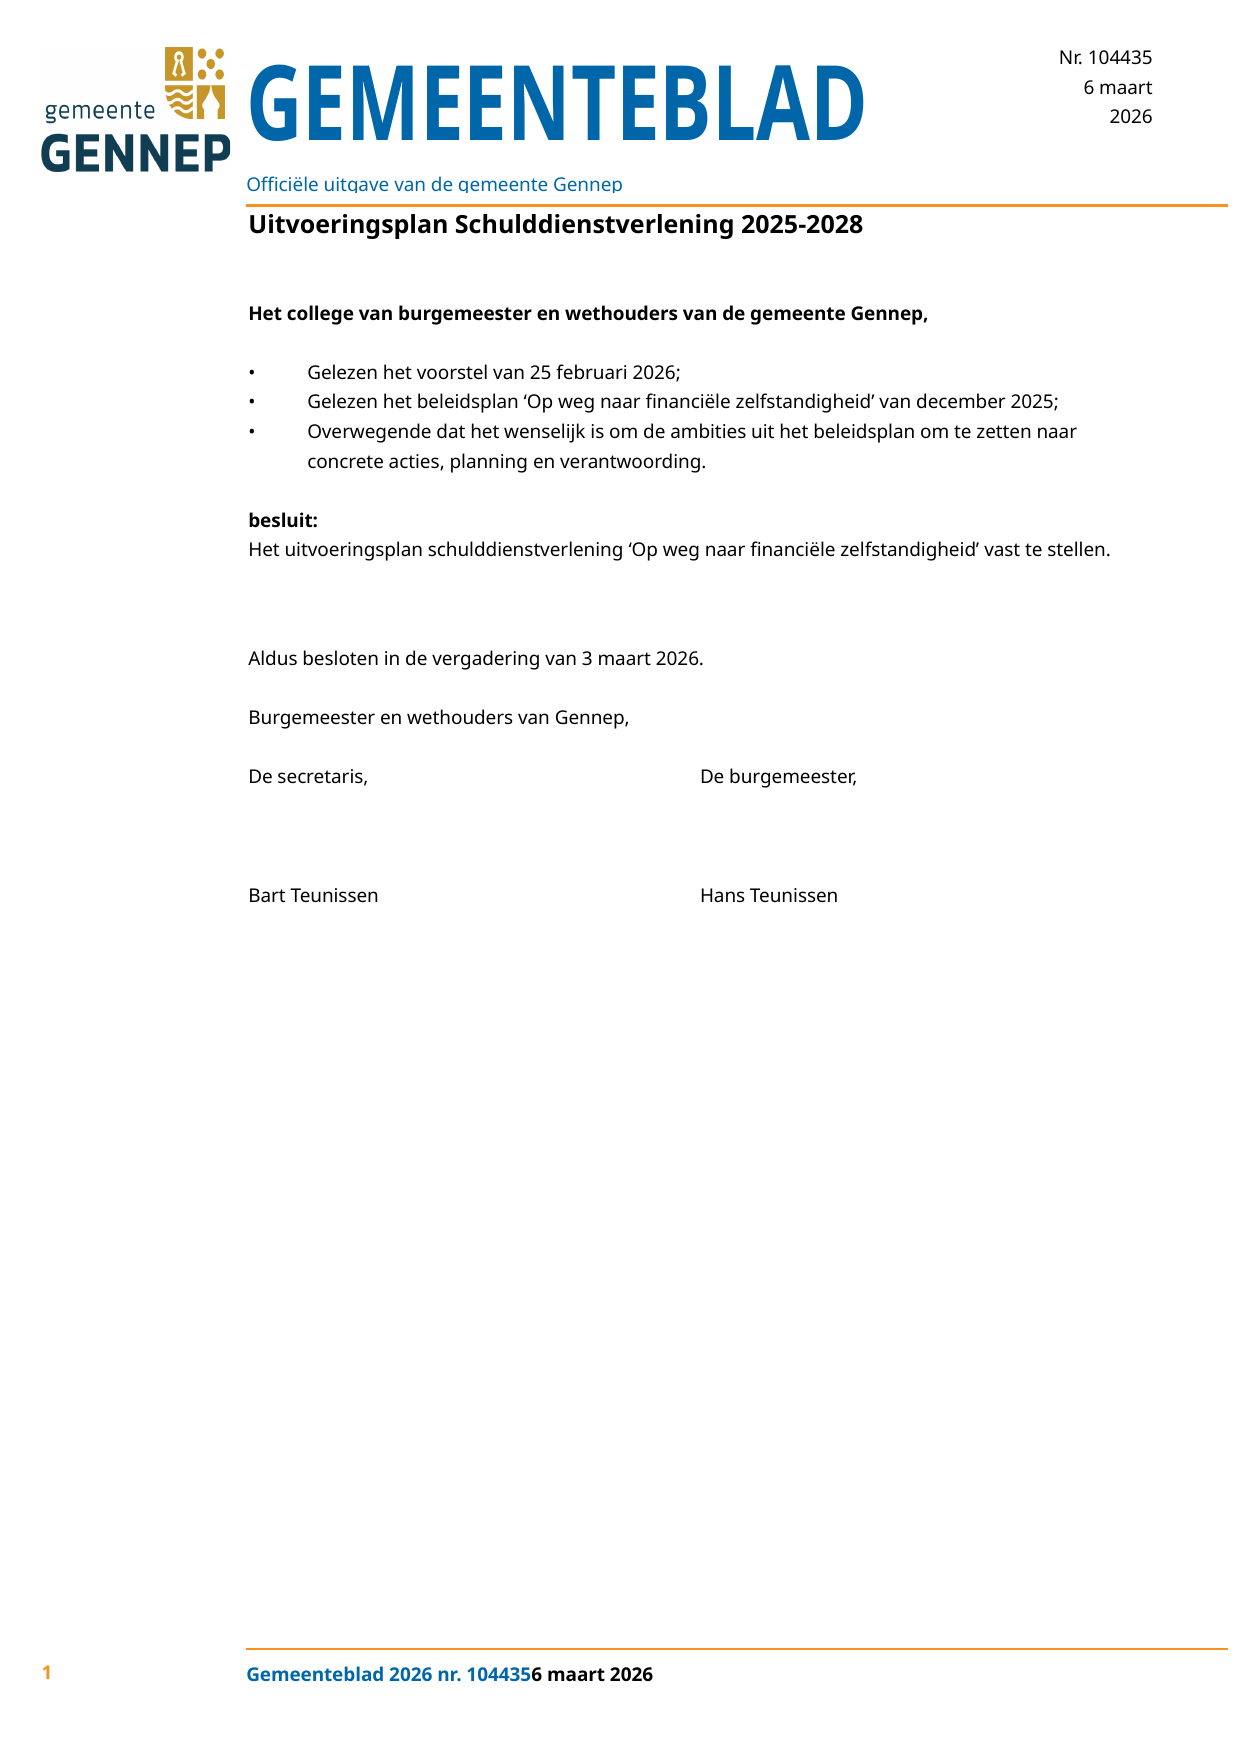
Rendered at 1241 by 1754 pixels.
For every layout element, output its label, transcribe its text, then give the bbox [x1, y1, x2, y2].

picture [41, 47, 231, 172]
text Burgemeester en wethouders van Gennep, [248, 704, 1152, 730]
text Uitvoeringsplan Schulddienstverlening 2025-2028 [248, 207, 1152, 241]
text Het uitvoeringsplan schulddienstverlening ‘Op weg naar financiële zelfstandigheid’ vast te stellen. [248, 537, 1152, 562]
text Het college van burgemeester en wethouders van de gemeente Gennep, [248, 300, 1152, 326]
list Overwegende dat het wenselijk is om de ambities uit het beleidsplan om te zetten naar concrete acties, planning en verantwoording. [248, 418, 1152, 473]
table_header De burgemeester, Hans Teunissen [700, 764, 1152, 907]
list Gelezen het beleidsplan ‘Op weg naar financiële zelfstandigheid’ van december 2025; [248, 389, 1152, 414]
table_header De secretaris, Bart Teunissen [248, 764, 700, 907]
text besluit: [248, 507, 1152, 533]
text Aldus besloten in de vergadering van 3 maart 2026. [248, 645, 1152, 671]
list Gelezen het voorstel van 25 februari 2026; [248, 359, 1152, 385]
